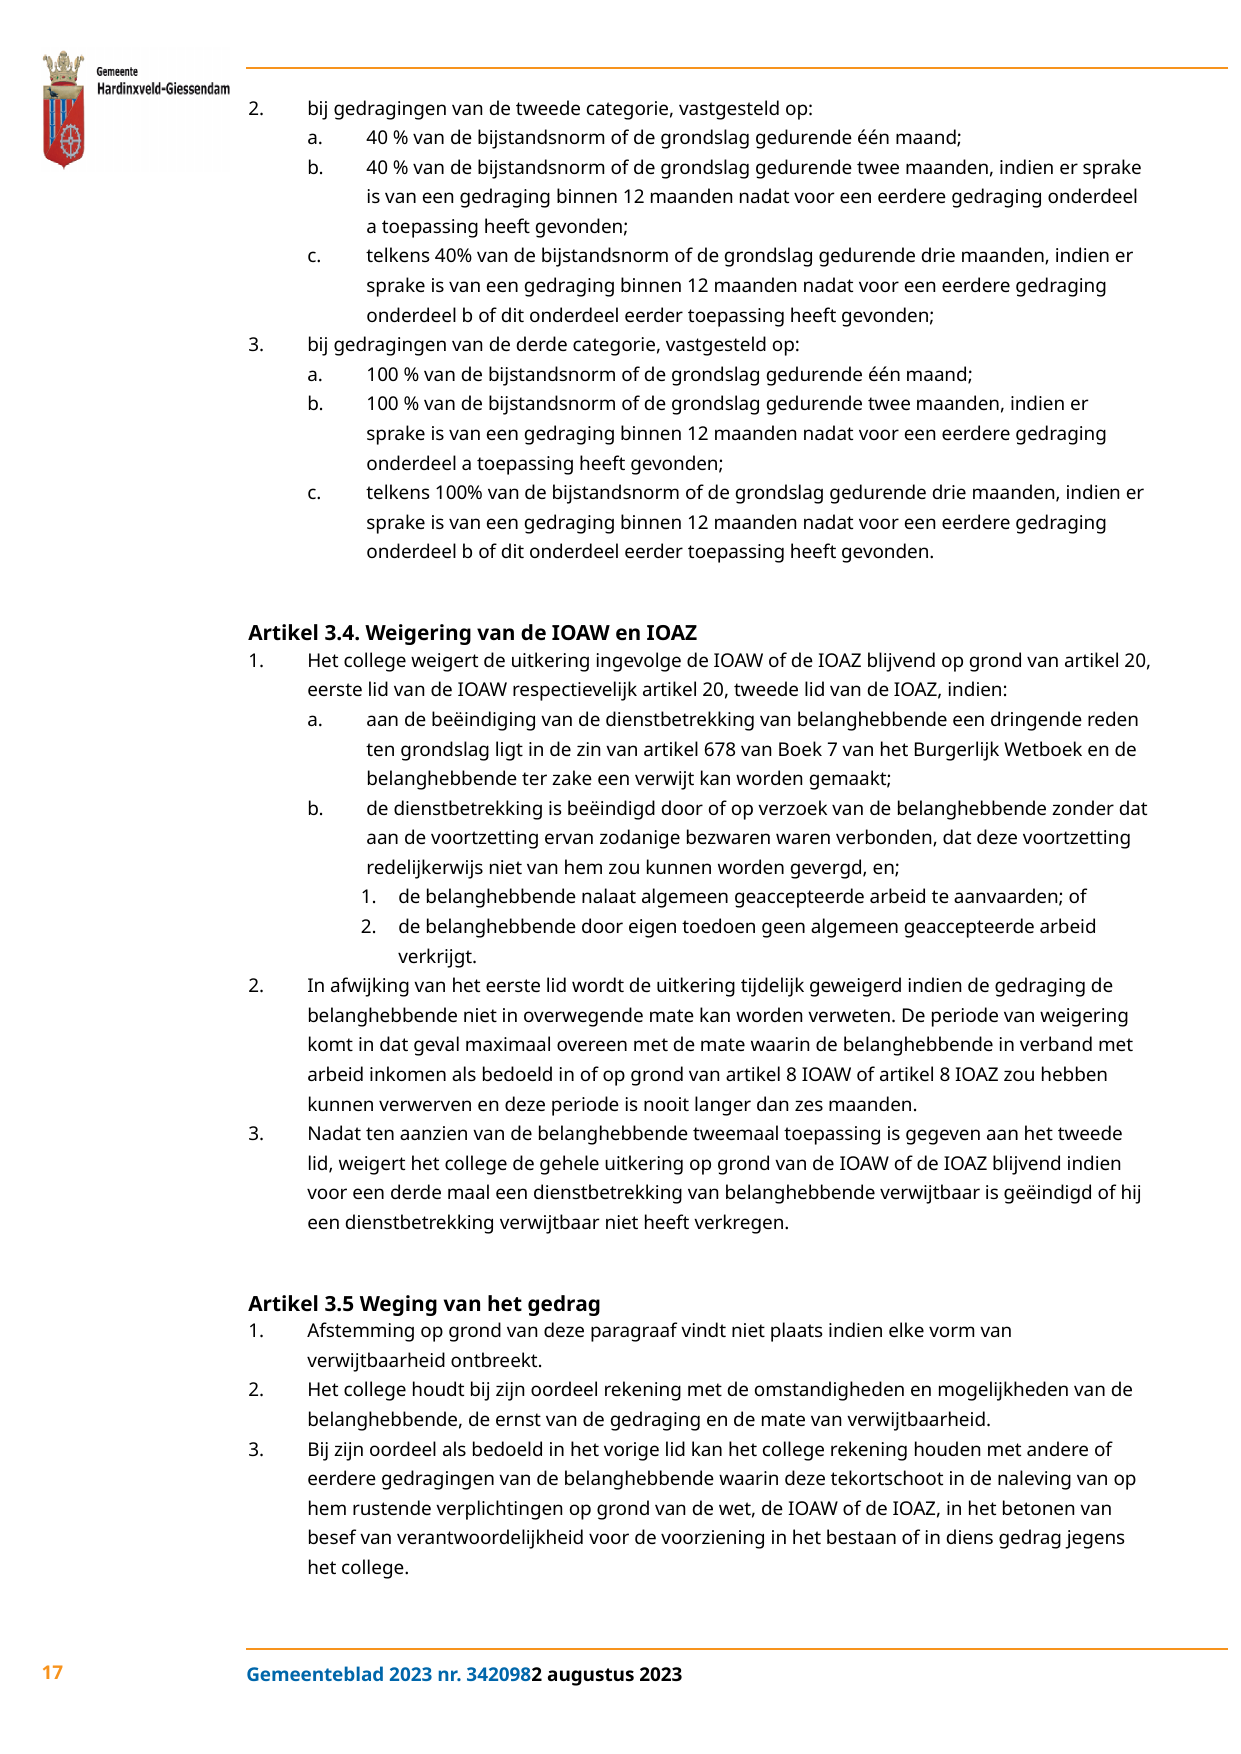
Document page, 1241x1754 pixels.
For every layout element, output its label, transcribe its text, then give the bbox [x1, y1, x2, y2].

list de belanghebbende door eigen toedoen geen algemeen geaccepteerde arbeid verkrijgt. [361, 913, 1152, 968]
list In afwijking van het eerste lid wordt de uitkering tijdelijk geweigerd indien de gedraging de belanghebbende niet in overwegende mate kan worden verweten. De periode van weigering komt in dat geval maximaal overeen met de mate waarin de belanghebbende in verband met arbeid inkomen als bedoeld in of op grond van artikel 8 IOAW of artikel 8 IOAZ zou hebben kunnen verwerven en deze periode is nooit langer dan zes maanden. [248, 972, 1152, 1116]
list Het college weigert de uitkering ingevolge de IOAW of de IOAZ blijvend op grond van artikel 20, eerste lid van de IOAW respectievelijk artikel 20, tweede lid van de IOAZ, indien: [248, 647, 1152, 702]
list de dienstbetrekking is beëindigd door of op verzoek van de belanghebbende zonder dat aan de voortzetting ervan zodanige bezwaren waren verbonden, dat deze voortzetting redelijkerwijs niet van hem zou kunnen worden gevergd, en; [307, 795, 1152, 880]
list 100 % van de bijstandsnorm of de grondslag gedurende twee maanden, indien er sprake is van een gedraging binnen 12 maanden nadat voor een eerdere gedraging onderdeel a toepassing heeft gevonden; [307, 391, 1152, 476]
picture [41, 47, 231, 172]
list 40 % van de bijstandsnorm of de grondslag gedurende één maand; [307, 124, 1152, 150]
list Het college houdt bij zijn oordeel rekening met de omstandigheden en mogelijkheden van de belanghebbende, de ernst van de gedraging en de mate van verwijtbaarheid. [248, 1377, 1152, 1432]
list telkens 100% van de bijstandsnorm of de grondslag gedurende drie maanden, indien er sprake is van een gedraging binnen 12 maanden nadat voor een eerdere gedraging onderdeel b of dit onderdeel eerder toepassing heeft gevonden. [307, 479, 1152, 564]
list 40 % van de bijstandsnorm of de grondslag gedurende twee maanden, indien er sprake is van een gedraging binnen 12 maanden nadat voor een eerdere gedraging onderdeel a toepassing heeft gevonden; [307, 154, 1152, 239]
list bij gedragingen van de tweede categorie, vastgesteld op: [248, 95, 1152, 121]
list 100 % van de bijstandsnorm of de grondslag gedurende één maand; [307, 361, 1152, 387]
list telkens 40% van de bijstandsnorm of de grondslag gedurende drie maanden, indien er sprake is van een gedraging binnen 12 maanden nadat voor een eerdere gedraging onderdeel b of dit onderdeel eerder toepassing heeft gevonden; [307, 243, 1152, 328]
list aan de beëindiging van de dienstbetrekking van belanghebbende een dringende reden ten grondslag ligt in de zin van artikel 678 van Boek 7 van het Burgerlijk Wetboek en de belanghebbende ter zake een verwijt kan worden gemaakt; [307, 706, 1152, 791]
text Artikel 3.5 Weging van het gedrag [248, 1289, 1152, 1317]
list Afstemming op grond van deze paragraaf vindt niet plaats indien elke vorm van verwijtbaarheid ontbreekt. [248, 1317, 1152, 1373]
text Artikel 3.4. Weigering van de IOAW en IOAZ [248, 618, 1152, 647]
list Nadat ten aanzien van de belanghebbende tweemaal toepassing is gegeven aan het tweede lid, weigert het college de gehele uitkering op grond van de IOAW of de IOAZ blijvend indien voor een derde maal een dienstbetrekking van belanghebbende verwijtbaar is geëindigd of hij een dienstbetrekking verwijtbaar niet heeft verkregen. [248, 1120, 1152, 1235]
list de belanghebbende nalaat algemeen geaccepteerde arbeid te aanvaarden; of [361, 884, 1152, 909]
list bij gedragingen van de derde categorie, vastgesteld op: [248, 331, 1152, 357]
list Bij zijn oordeel als bedoeld in het vorige lid kan het college rekening houden met andere of eerdere gedragingen van de belanghebbende waarin deze tekortschoot in de naleving van op hem rustende verplichtingen op grond van de wet, de IOAW of de IOAZ, in het betonen van besef van verantwoordelijkheid voor de voorziening in het bestaan of in diens gedrag jegens het college. [248, 1436, 1152, 1580]
